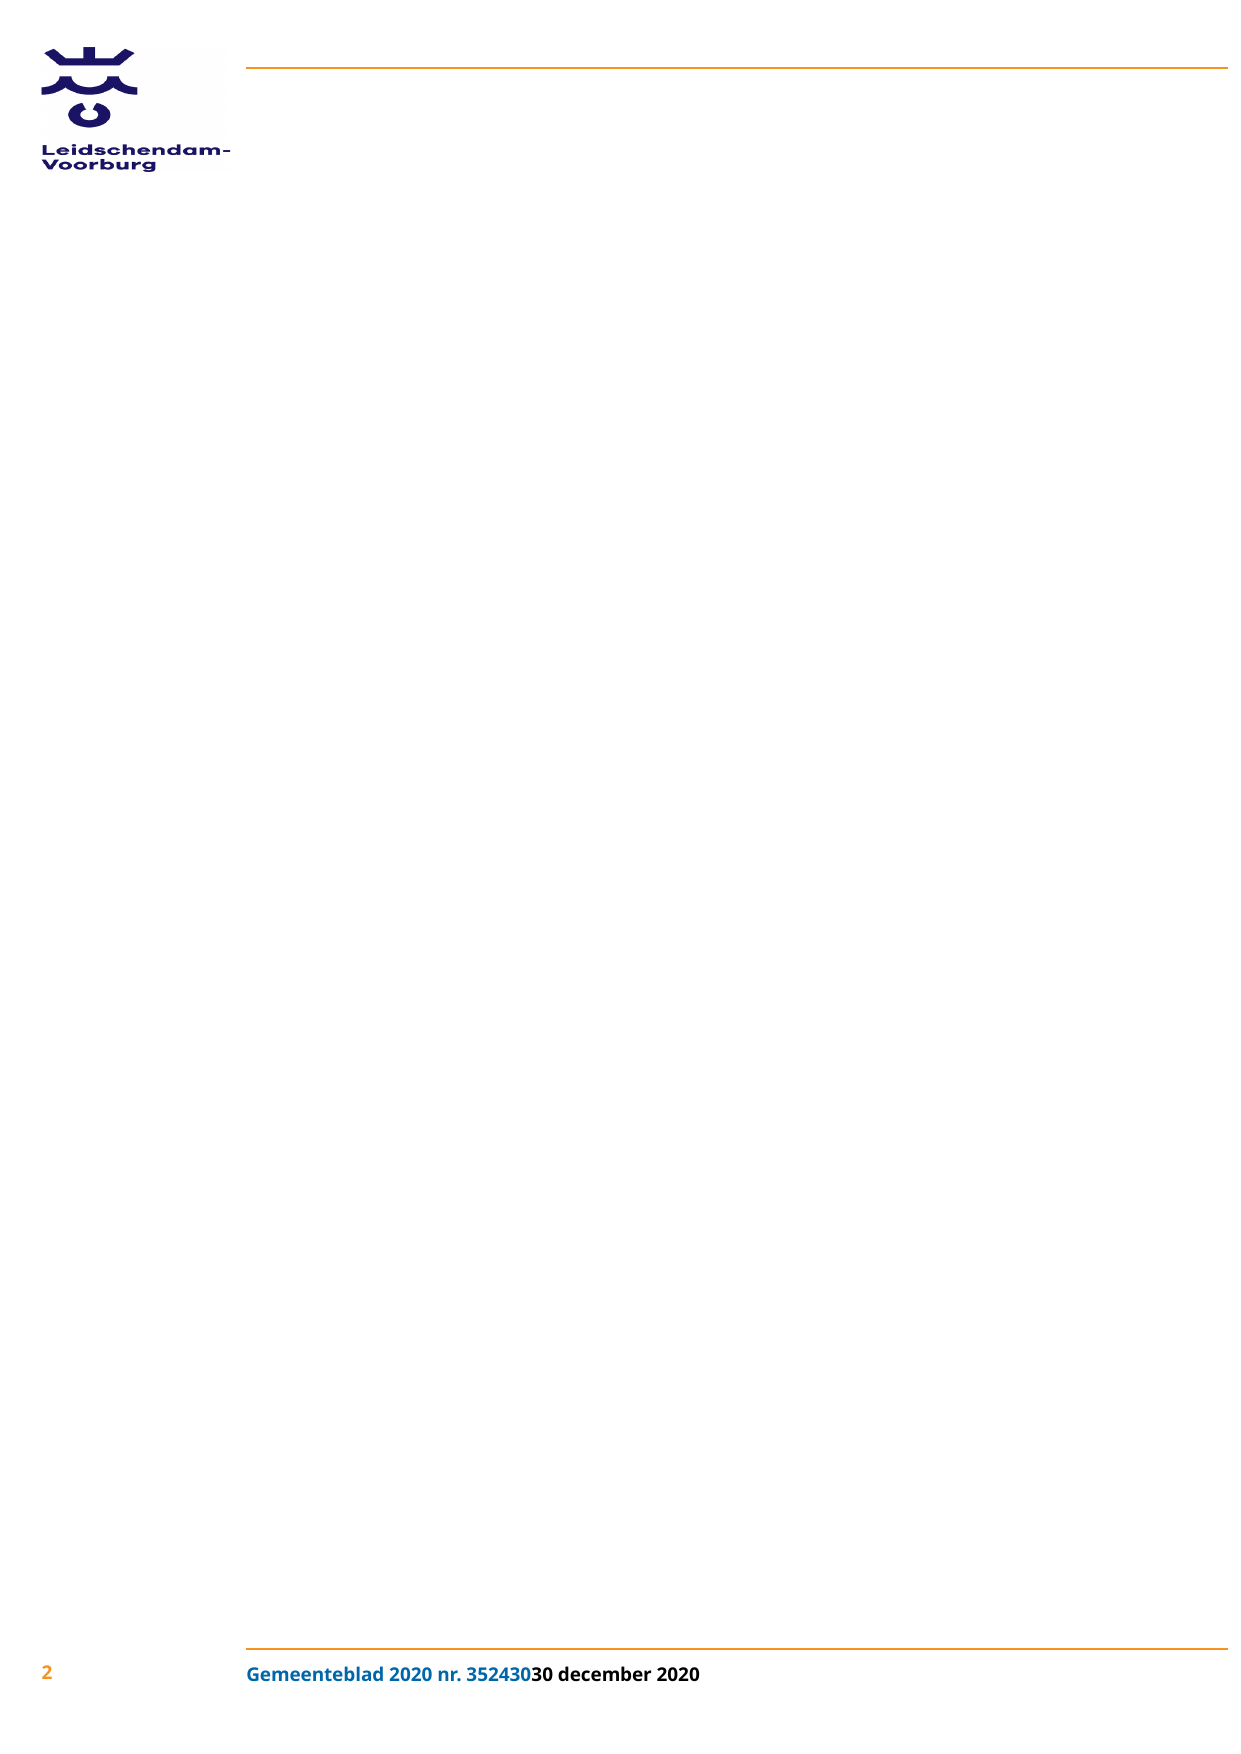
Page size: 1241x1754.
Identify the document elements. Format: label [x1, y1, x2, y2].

picture [41, 47, 231, 172]
